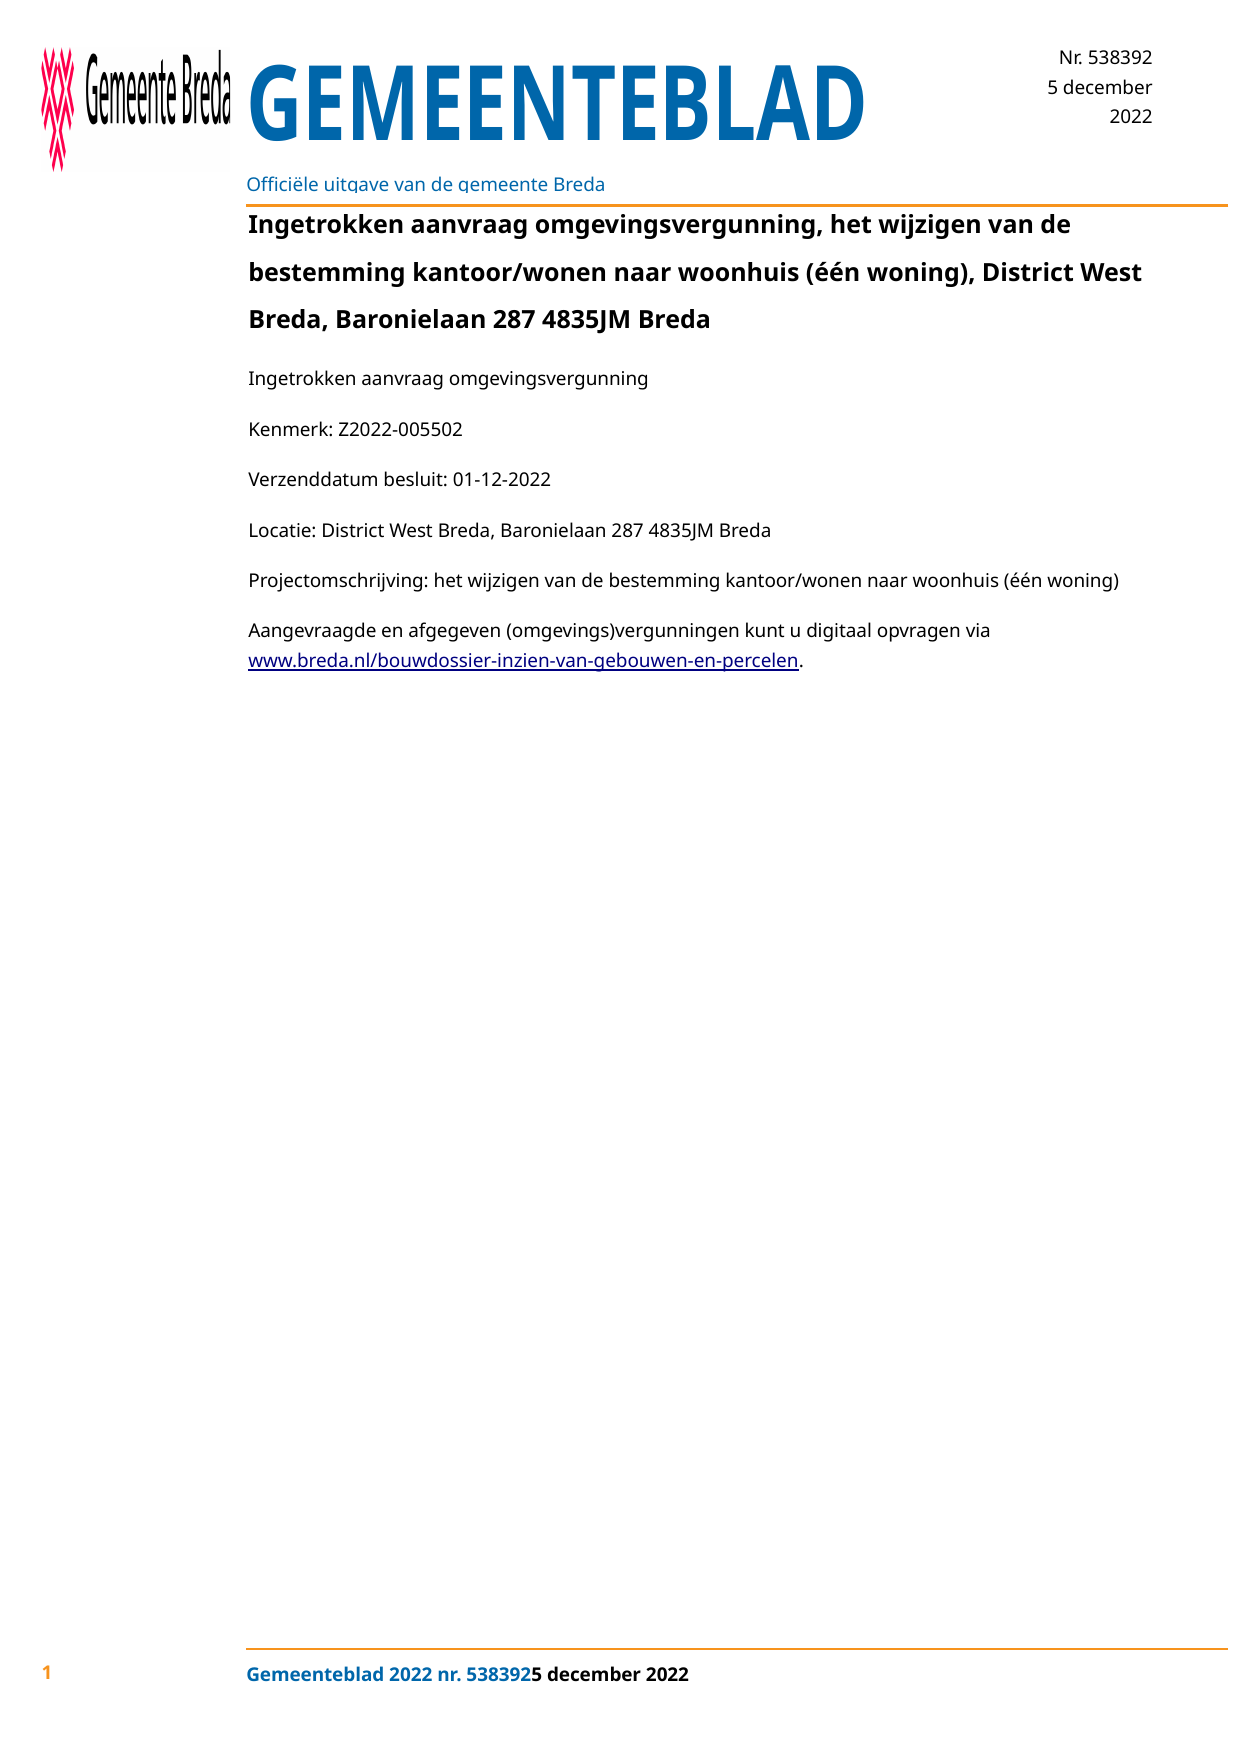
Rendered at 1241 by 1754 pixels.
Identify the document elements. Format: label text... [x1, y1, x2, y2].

text Ingetrokken aanvraag omgevingsvergunning, het wijzigen van de bestemming kantoor/wonen naar woonhuis (één woning), District West Breda, Baronielaan 287 4835JM Breda [248, 207, 1152, 336]
text Aangevraagde en afgegeven (omgevings)vergunningen kunt u digitaal opvragen via www.breda.nl/bouwdossier-inzien-van-gebouwen-en-percelen. [248, 618, 1152, 673]
picture [41, 47, 231, 172]
text Locatie: District West Breda, Baronielaan 287 4835JM Breda [248, 517, 1152, 542]
text Verzenddatum besluit: 01-12-2022 [248, 466, 1152, 492]
text Kenmerk: Z2022-005502 [248, 416, 1152, 442]
text Ingetrokken aanvraag omgevingsvergunning [248, 366, 1152, 391]
text Projectomschrijving: het wijzigen van de bestemming kantoor/wonen naar woonhuis (één woning) [248, 567, 1152, 593]
